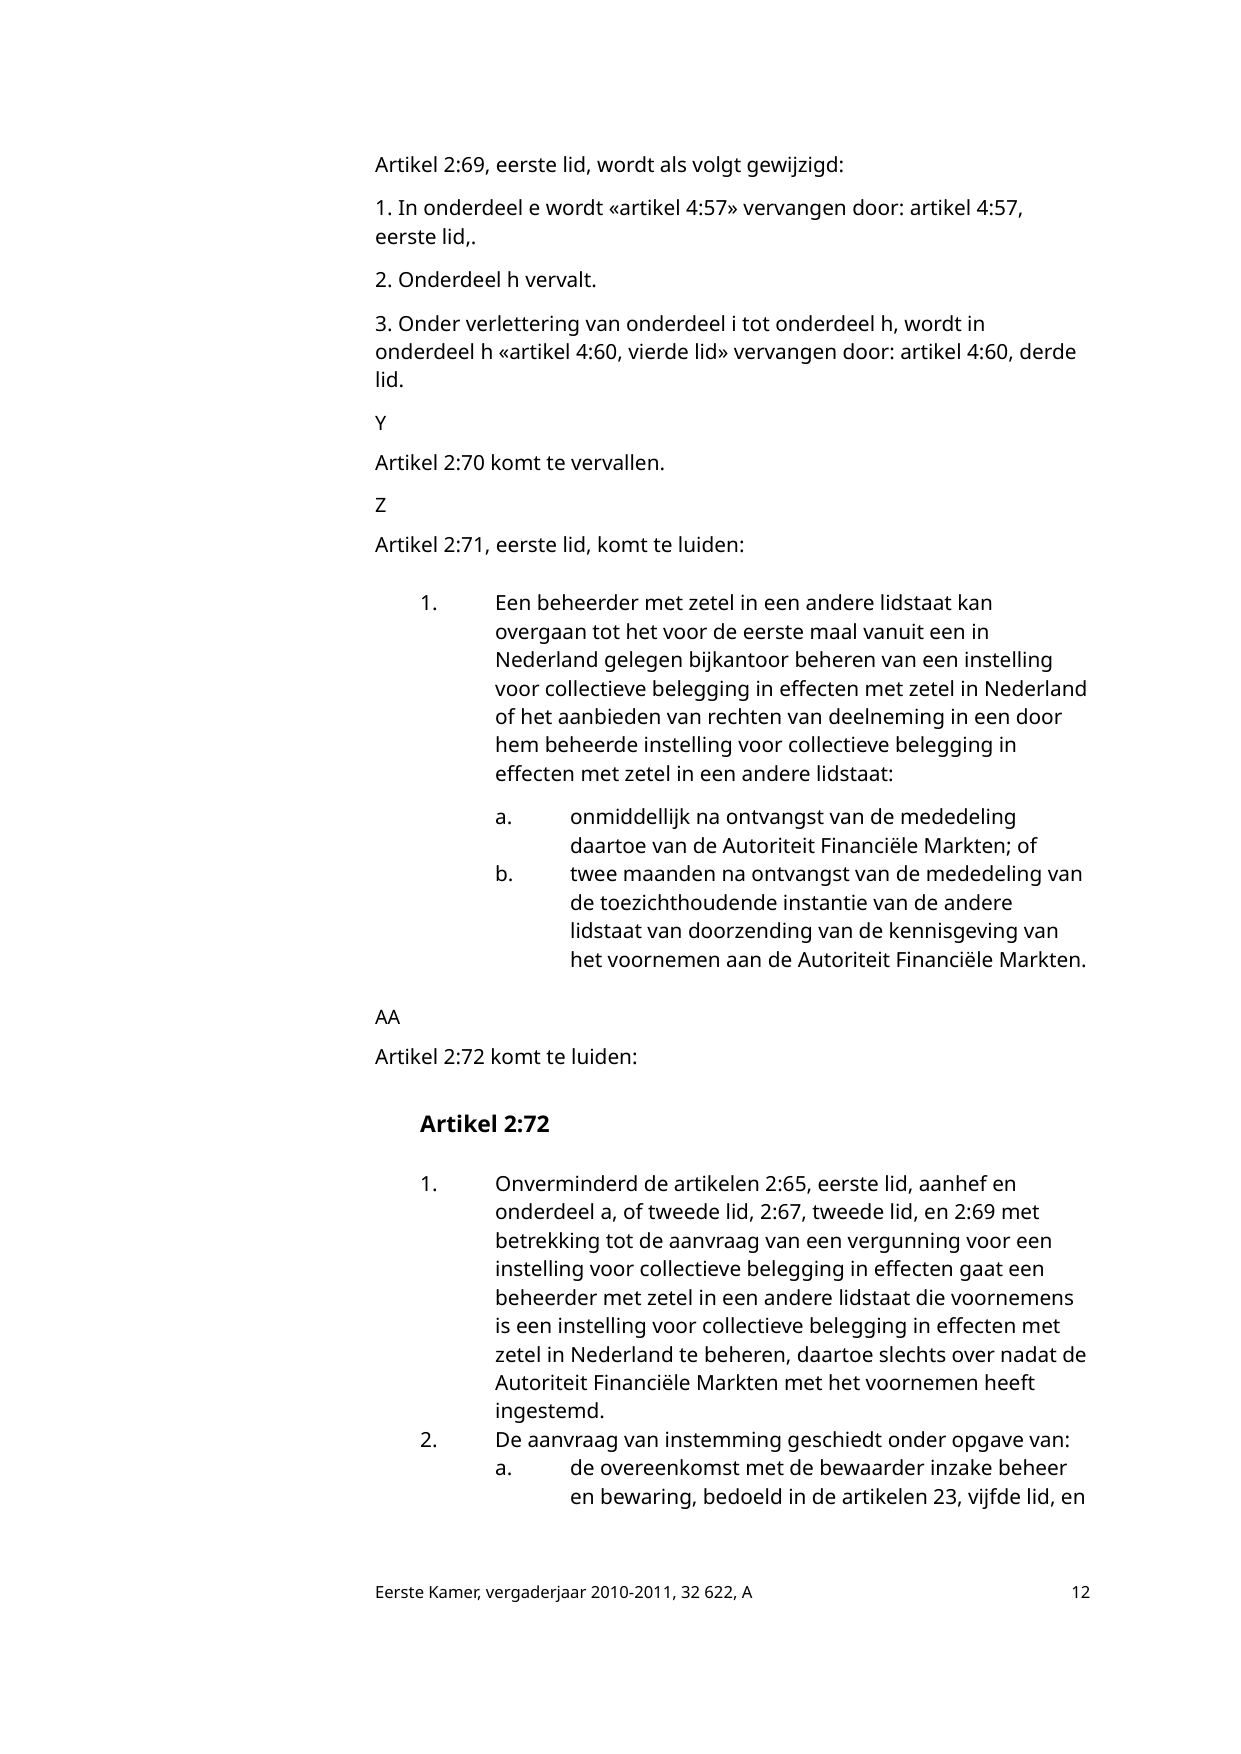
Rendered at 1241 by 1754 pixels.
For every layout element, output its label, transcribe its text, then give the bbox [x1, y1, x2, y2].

subtitle Artikel 2:72 [420, 1108, 1090, 1139]
text Artikel 2:71, eerste lid, komt te luiden: [375, 530, 1090, 558]
text 1. In onderdeel e wordt «artikel 4:57» vervangen door: artikel 4:57, eerste lid,. [375, 193, 1090, 250]
text Y [375, 409, 1090, 436]
list de overeenkomst met de bewaarder inzake beheer en bewaring, bedoeld in de artikelen 23, vijfde lid, en [495, 1453, 1090, 1510]
list onmiddellijk na ontvangst van de mededeling daartoe van de Autoriteit Financiële Markten; of [495, 802, 1090, 859]
text AA [375, 1003, 1090, 1030]
list Onverminderd de artikelen 2:65, eerste lid, aanhef en onderdeel a, of tweede lid, 2:67, tweede lid, en 2:69 met betrekking tot de aanvraag van een vergunning voor een instelling voor collectieve belegging in effecten gaat een beheerder met zetel in een andere lidstaat die voornemens is een instelling voor collectieve belegging in effecten met zetel in Nederland te beheren, daartoe slechts over nadat de Autoriteit Financiële Markten met het voornemen heeft ingestemd. [420, 1169, 1090, 1425]
text 2. Onderdeel h vervalt. [375, 265, 1090, 294]
text 3. Onder verlettering van onderdeel i tot onderdeel h, wordt in onderdeel h «artikel 4:60, vierde lid» vervangen door: artikel 4:60, derde lid. [375, 309, 1090, 394]
list Een beheerder met zetel in een andere lidstaat kan overgaan tot het voor de eerste maal vanuit een in Nederland gelegen bijkantoor beheren van een instelling voor collectieve belegging in effecten met zetel in Nederland of het aanbieden van rechten van deelneming in een door hem beheerde instelling voor collectieve belegging in effecten met zetel in een andere lidstaat: [420, 588, 1090, 787]
text Artikel 2:69, eerste lid, wordt als volgt gewijzigd: [375, 150, 1090, 178]
text Artikel 2:72 komt te luiden: [375, 1042, 1090, 1070]
list De aanvraag van instemming geschiedt onder opgave van: [420, 1425, 1090, 1453]
text Artikel 2:70 komt te vervallen. [375, 448, 1090, 476]
text Z [375, 491, 1090, 518]
list twee maanden na ontvangst van de mededeling van de toezichthoudende instantie van de andere lidstaat van doorzending van de kennisgeving van het voornemen aan de Autoriteit Financiële Markten. [495, 859, 1090, 973]
